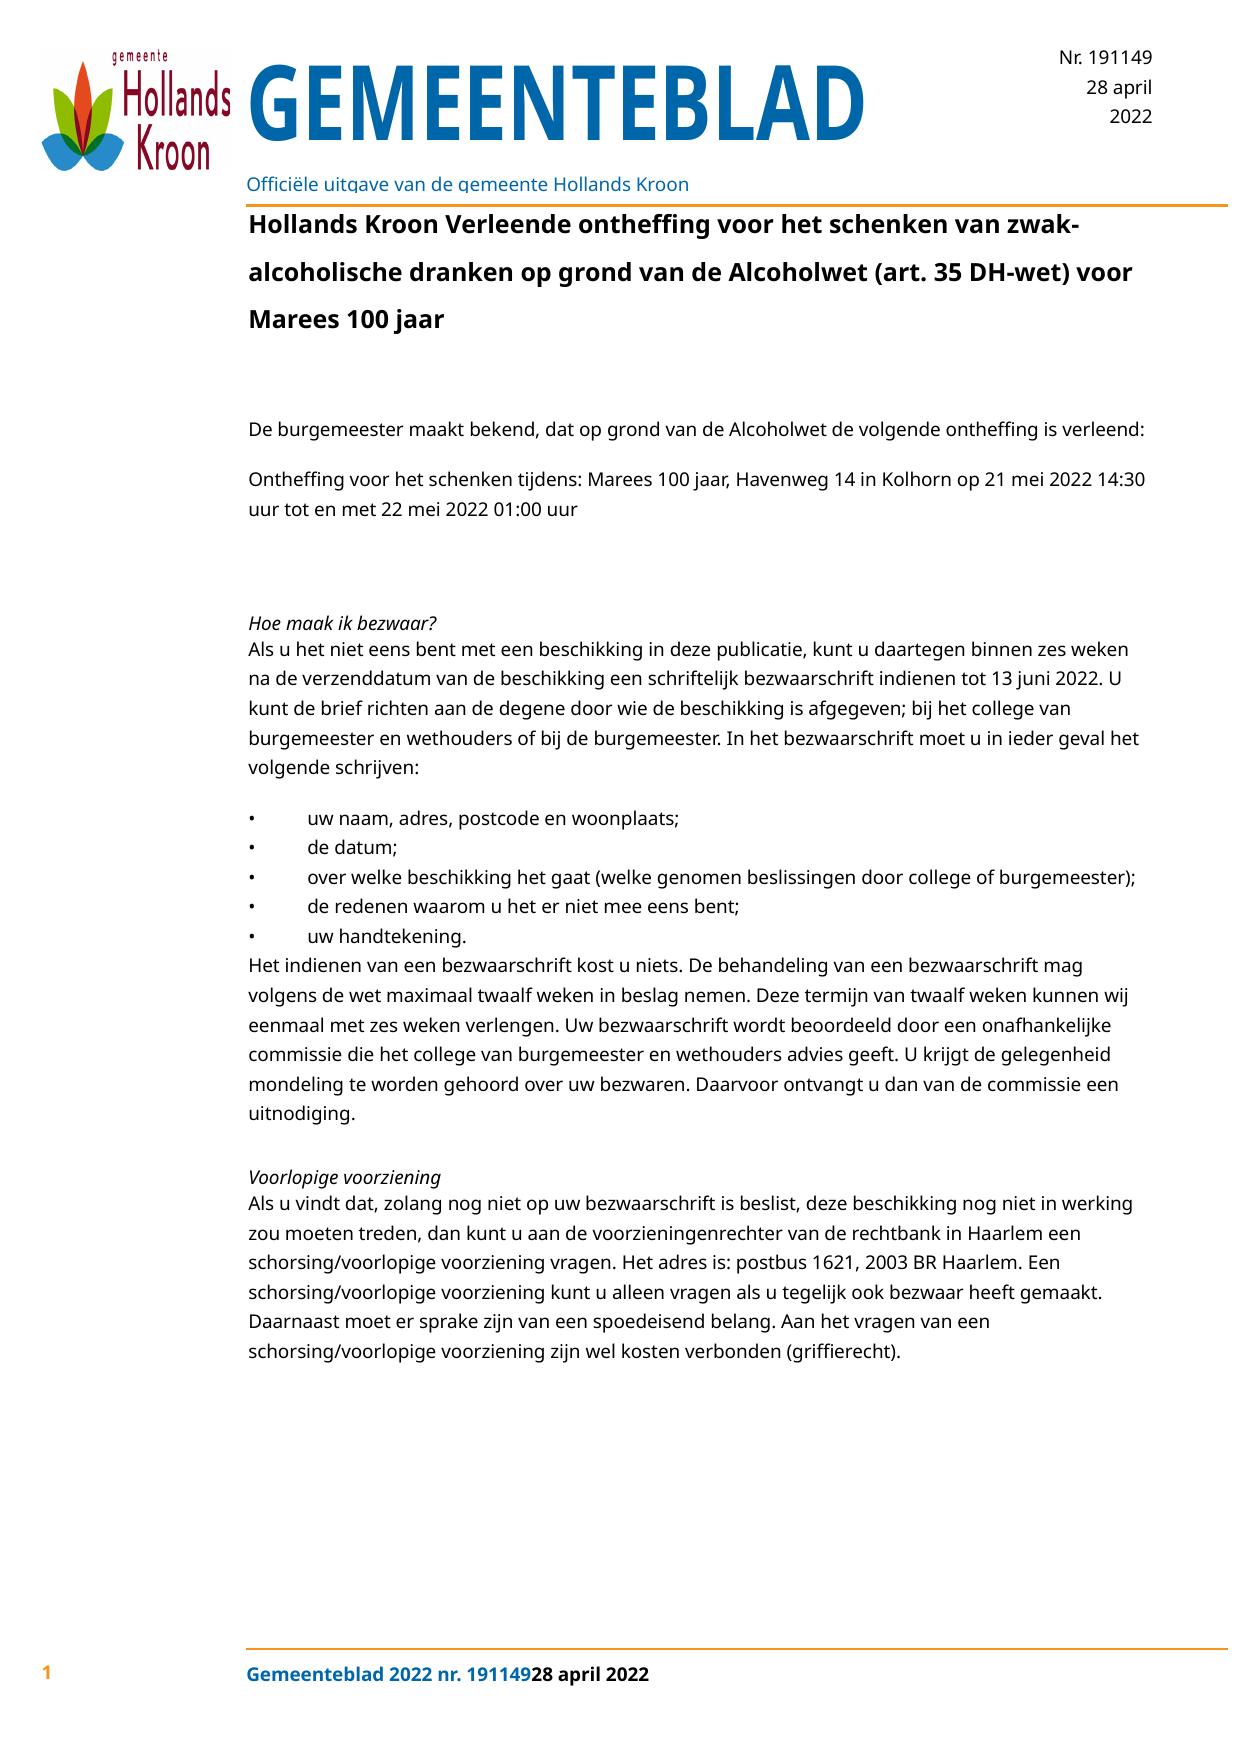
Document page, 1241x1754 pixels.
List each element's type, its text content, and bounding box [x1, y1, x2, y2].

text Ontheffing voor het schenken tijdens: Marees 100 jaar, Havenweg 14 in Kolhorn op 21 mei 2022 14:30 uur tot en met 22 mei 2022 01:00 uur [248, 466, 1152, 522]
text Hoe maak ik bezwaar? [248, 610, 1152, 636]
text Als u het niet eens bent met een beschikking in deze publicatie, kunt u daartegen binnen zes weken na de verzenddatum van de beschikking een schriftelijk bezwaarschrift indienen tot 13 juni 2022. U kunt de brief richten aan de degene door wie de beschikking is afgegeven; bij het college van burgemeester en wethouders of bij de burgemeester. In het bezwaarschrift moet u in ieder geval het volgende schrijven: [248, 636, 1152, 780]
text Voorlopige voorziening [248, 1164, 1152, 1190]
list uw naam, adres, postcode en woonplaats; [248, 805, 1152, 831]
list de datum; [248, 834, 1152, 860]
list uw handtekening. [248, 923, 1152, 949]
text Het indienen van een bezwaarschrift kost u niets. De behandeling van een bezwaarschrift mag volgens de wet maximaal twaalf weken in beslag nemen. Deze termijn van twaalf weken kunnen wij eenmaal met zes weken verlengen. Uw bezwaarschrift wordt beoordeeld door een onafhankelijke commissie die het college van burgemeester en wethouders advies geeft. U krijgt de gelegenheid mondeling te worden gehoord over uw bezwaren. Daarvoor ontvangt u dan van de commissie een uitnodiging. [248, 953, 1152, 1126]
list de redenen waarom u het er niet mee eens bent; [248, 893, 1152, 919]
text De burgemeester maakt bekend, dat op grond van de Alcoholwet de volgende ontheffing is verleend: [248, 416, 1152, 442]
text Hollands Kroon Verleende ontheffing voor het schenken van zwak-alcoholische dranken op grond van de Alcoholwet (art. 35 DH-wet) voor Marees 100 jaar [248, 207, 1152, 336]
list over welke beschikking het gaat (welke genomen beslissingen door college of burgemeester); [248, 864, 1152, 890]
text Als u vindt dat, zolang nog niet op uw bezwaarschrift is beslist, deze beschikking nog niet in werking zou moeten treden, dan kunt u aan de voorzieningenrechter van de rechtbank in Haarlem een schorsing/voorlopige voorziening vragen. Het adres is: postbus 1621, 2003 BR Haarlem. Een schorsing/voorlopige voorziening kunt u alleen vragen als u tegelijk ook bezwaar heeft gemaakt. Daarnaast moet er sprake zijn van een spoedeisend belang. Aan het vragen van een schorsing/voorlopige voorziening zijn wel kosten verbonden (griffierecht). [248, 1190, 1152, 1364]
picture [41, 47, 231, 172]
